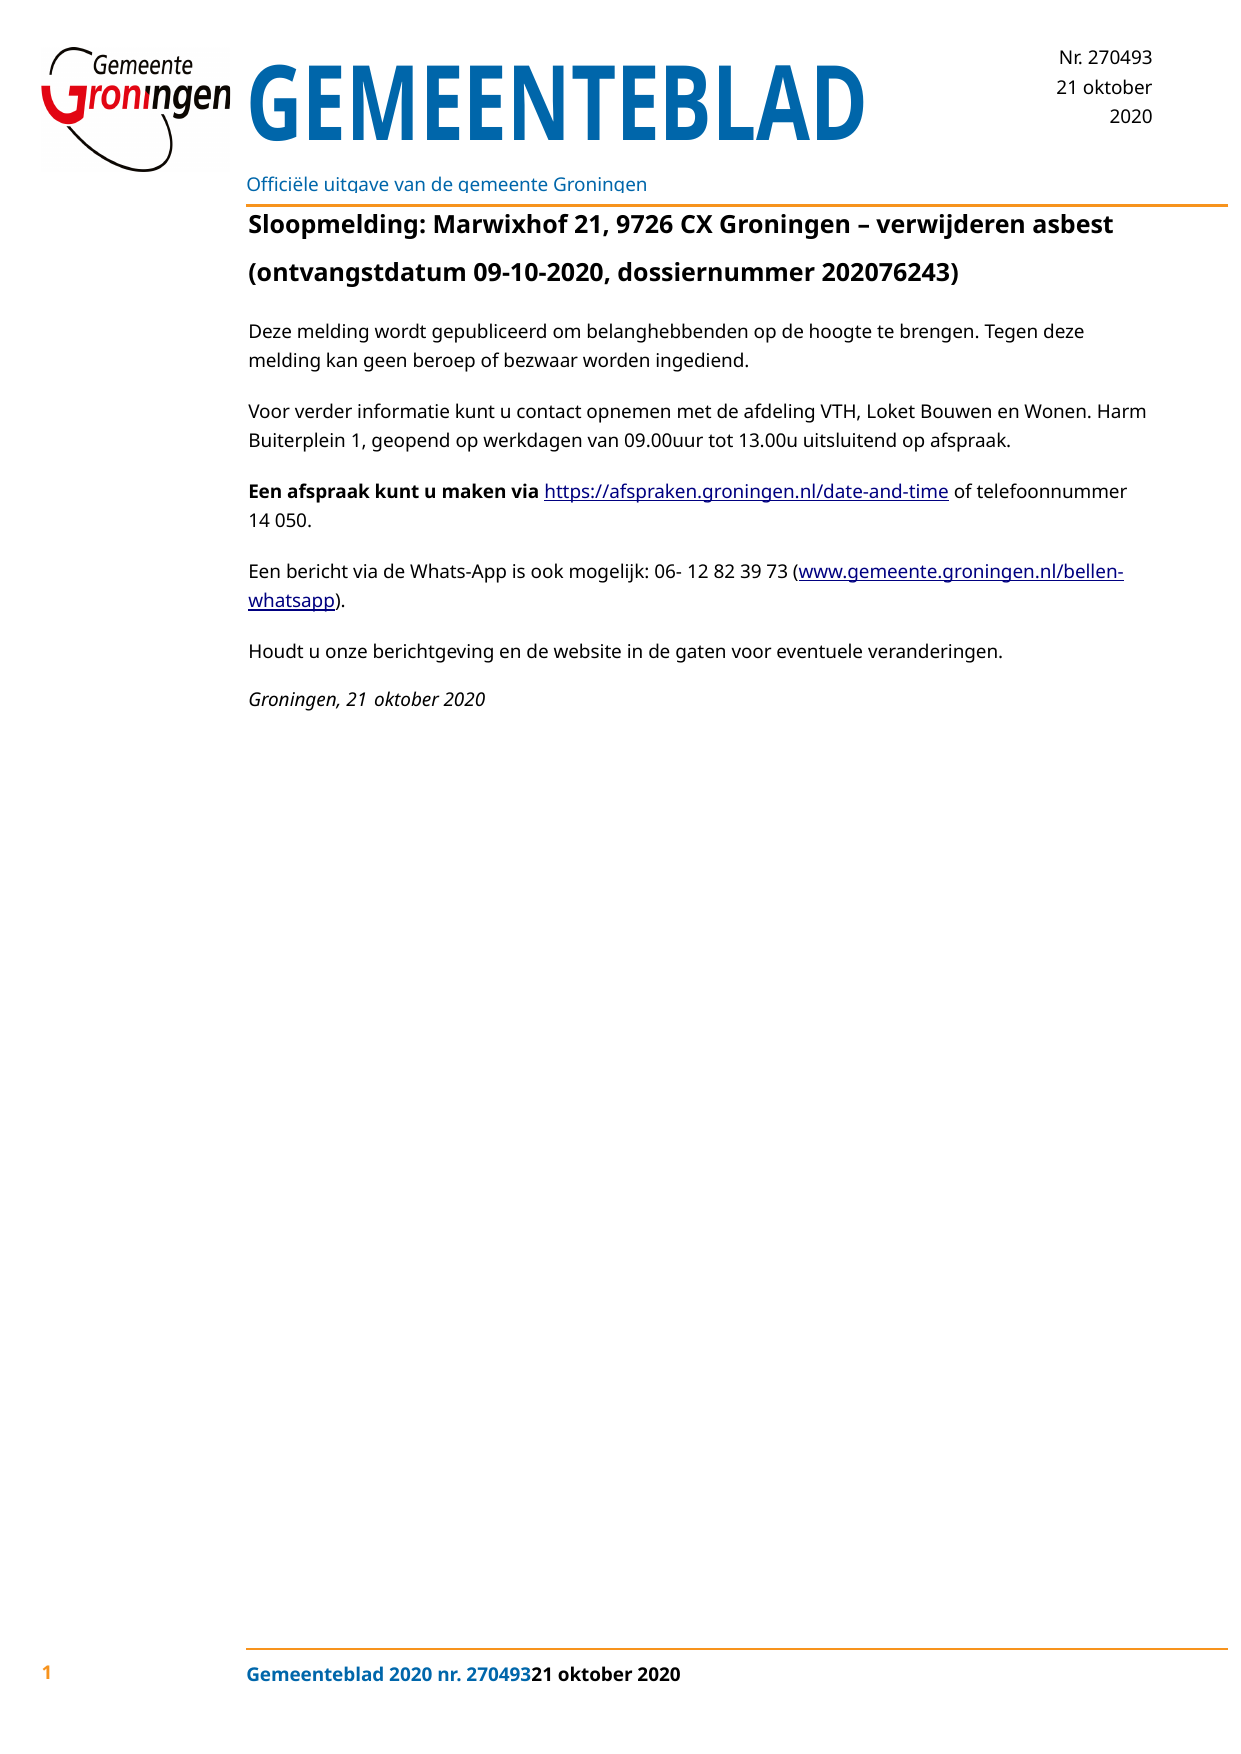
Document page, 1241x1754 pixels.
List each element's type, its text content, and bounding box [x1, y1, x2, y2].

text Een afspraak kunt u maken via https://afspraken.groningen.nl/date-and-time of telefoonnummer 14 050. [248, 478, 1152, 533]
text Voor verder informatie kunt u contact opnemen met de afdeling VTH, Loket Bouwen en Wonen. Harm Buiterplein 1, geopend op werkdagen van 09.00uur tot 13.00u uitsluitend op afspraak. [248, 398, 1152, 453]
text Houdt u onze berichtgeving en de website in de gaten voor eventuele veranderingen. [248, 638, 1152, 664]
text Deze melding wordt gepubliceerd om belanghebbenden op de hoogte te brengen. Tegen deze melding kan geen beroep of bezwaar worden ingediend. [248, 318, 1152, 373]
picture [41, 47, 231, 172]
text Sloopmelding: Marwixhof 21, 9726 CX Groningen – verwijderen asbest (ontvangstdatum 09-10-2020, dossiernummer 202076243) [248, 207, 1152, 288]
text Een bericht via de Whats-App is ook mogelijk: 06- 12 82 39 73 (www.gemeente.groningen.nl/bellen-whatsapp). [248, 558, 1152, 613]
text Groningen, 21 oktober 2020 [248, 686, 1152, 711]
